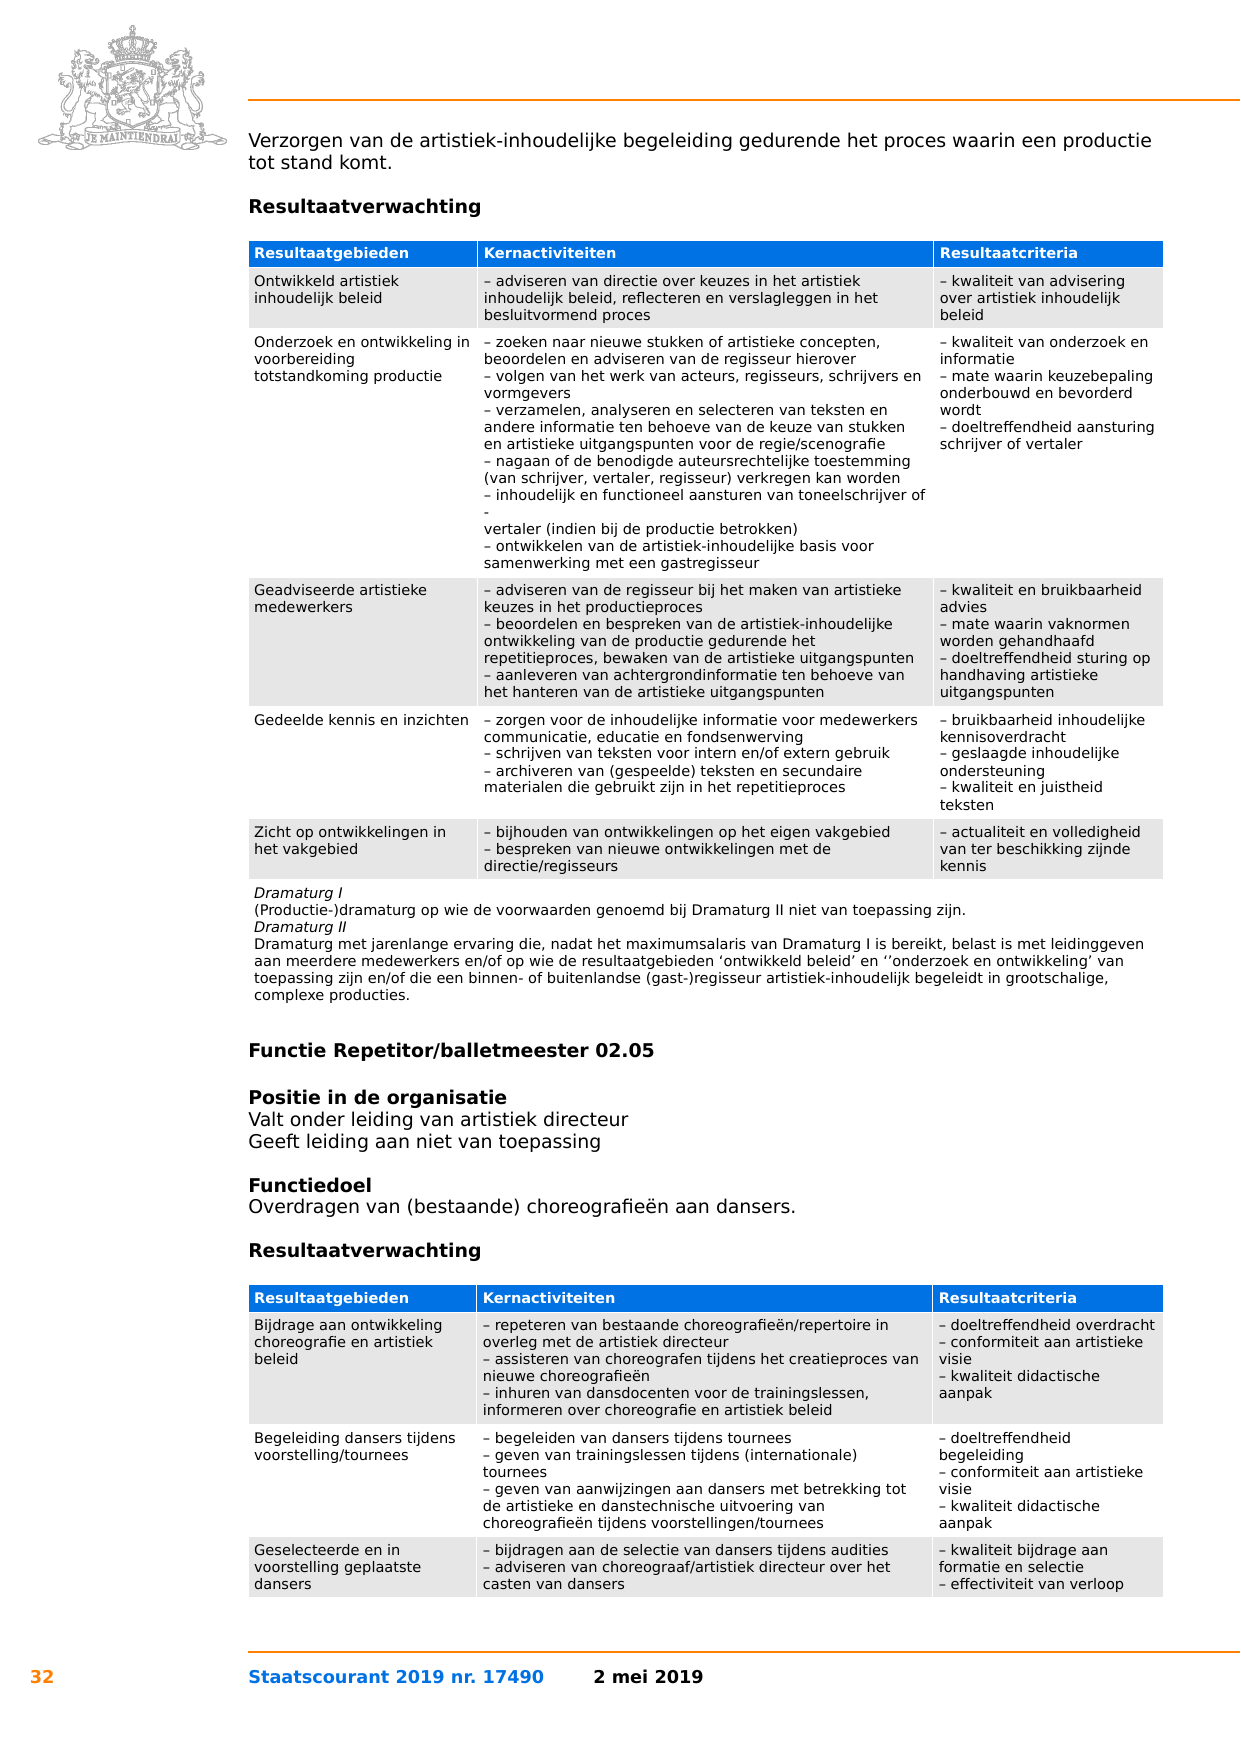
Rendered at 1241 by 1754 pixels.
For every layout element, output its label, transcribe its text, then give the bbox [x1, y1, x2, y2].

table_cell – actualiteit en volledigheid van ter beschikking zijnde kennis [934, 819, 1163, 879]
table_header Resultaatgebieden [249, 1285, 476, 1312]
table_cell – repeteren van bestaande choreografieën/repertoire in overleg met de artistiek directeur – assisteren van choreografen tijdens het creatieproces van nieuwe choreografieën – inhuren van dansdocenten voor de trainingslessen, informeren over choreografie en artistiek beleid [477, 1313, 932, 1424]
text Valt onder leiding van artistiek directeur [248, 1109, 1163, 1131]
table_cell – adviseren van de regisseur bij het maken van artistieke keuzes in het productieproces – beoordelen en bespreken van de artistiek-inhoudelijke ontwikkeling van de productie gedurende het repetitieproces, bewaken van de artistieke uitgangspunten – aanleveren van achtergrondinformatie ten behoeve van het hanteren van de artistieke uitgangspunten [478, 578, 933, 706]
table_cell – kwaliteit van advisering over artistiek inhoudelijk beleid [934, 268, 1163, 328]
text Positie in de organisatie [248, 1087, 1163, 1109]
table_cell – begeleiden van dansers tijdens tournees – geven van trainingslessen tijdens (internationale) tournees – geven van aanwijzingen aan dansers met betrekking tot de artistieke en danstechnische uitvoering van choreografieën tijdens voorstellingen/tournees [477, 1425, 932, 1536]
table_cell Geadviseerde artistieke medewerkers [249, 578, 477, 706]
table_cell Gedeelde kennis en inzichten [249, 707, 477, 818]
table_cell Zicht op ontwikkelingen in het vakgebied [249, 819, 477, 879]
table_cell – zorgen voor de inhoudelijke informatie voor medewerkers communicatie, educatie en fondsenwerving – schrijven van teksten voor intern en/of extern gebruik – archiveren van (gespeelde) teksten en secundaire materialen die gebruikt zijn in het repetitieproces [478, 707, 933, 818]
table_header Resultaatcriteria [934, 241, 1163, 267]
table_cell Onderzoek en ontwikkeling in voorbereiding totstandkoming productie [249, 329, 477, 576]
text Functiedoel [248, 1174, 1163, 1196]
table_header Resultaatcriteria [933, 1285, 1163, 1312]
table_cell Ontwikkeld artistiek inhoudelijk beleid [249, 268, 477, 328]
table_header Resultaatgebieden [249, 241, 477, 267]
table_cell – zoeken naar nieuwe stukken of artistieke concepten, beoordelen en adviseren van de regisseur hierover – volgen van het werk van acteurs, regisseurs, schrijvers en vormgevers – verzamelen, analyseren en selecteren van teksten en andere informatie ten behoeve van de keuze van stukken en artistieke uitgangspunten voor de regie/scenografie – nagaan of de benodigde auteursrechtelijke toestemming (van schrijver, vertaler, regisseur) verkregen kan worden – inhoudelijk en functioneel aansturen van toneelschrijver of - vertaler (indien bij de productie betrokken) – ontwikkelen van de artistiek-inhoudelijke basis voor samenwerking met een gastregisseur [478, 329, 933, 576]
table_cell – bijhouden van ontwikkelingen op het eigen vakgebied – bespreken van nieuwe ontwikkelingen met de directie/regisseurs [478, 819, 933, 879]
table_cell Begeleiding dansers tijdens voorstelling/tournees [249, 1425, 476, 1536]
text Overdragen van (bestaande) choreografieën aan dansers. [248, 1196, 1163, 1218]
table_cell – bijdragen aan de selectie van dansers tijdens audities – adviseren van choreograaf/artistiek directeur over het casten van dansers [477, 1537, 932, 1597]
table_cell Geselecteerde en in voorstelling geplaatste dansers [249, 1537, 476, 1597]
subtitle Functie Repetitor/balletmeester 02.05 [248, 1040, 1163, 1062]
table_cell – doeltreffendheid begeleiding – conformiteit aan artistieke visie – kwaliteit didactische aanpak [933, 1425, 1163, 1536]
table_header Kernactiviteiten [477, 1285, 932, 1312]
table_cell – bruikbaarheid inhoudelijke kennisoverdracht – geslaagde inhoudelijke ondersteuning – kwaliteit en juistheid teksten [934, 707, 1163, 818]
table_cell – doeltreffendheid overdracht – conformiteit aan artistieke visie – kwaliteit didactische aanpak [933, 1313, 1163, 1424]
table_cell – kwaliteit en bruikbaarheid advies – mate waarin vaknormen worden gehandhaafd – doeltreffendheid sturing op handhaving artistieke uitgangspunten [934, 578, 1163, 706]
text Resultaatverwachting [248, 1240, 1163, 1262]
table_cell Dramaturg I (Productie-)dramaturg op wie de voorwaarden genoemd bij Dramaturg II niet van toepassing zijn. Dramaturg II Dramaturg met jarenlange ervaring die, nadat het maximumsalaris van Dramaturg I is bereikt, belast is met leidinggeven aan meerdere medewerkers en/of op wie de resultaatgebieden ‘ontwikkeld beleid’ en ‘’onderzoek en ontwikkeling’ van toepassing zijn en/of die een binnen- of buitenlandse (gast-)regisseur artistiek-inhoudelijk begeleidt in grootschalige, complexe producties. [249, 880, 1163, 1009]
table_cell Bijdrage aan ontwikkeling choreografie en artistiek beleid [249, 1313, 476, 1424]
picture [38, 25, 227, 150]
table_header Kernactiviteiten [478, 241, 933, 267]
text Geeft leiding aan niet van toepassing [248, 1131, 1163, 1153]
text Verzorgen van de artistiek-inhoudelijke begeleiding gedurende het proces waarin een productie tot stand komt. [248, 130, 1163, 174]
table_cell – adviseren van directie over keuzes in het artistiek inhoudelijk beleid, reflecteren en verslagleggen in het besluitvormend proces [478, 268, 933, 328]
table_cell – kwaliteit bijdrage aan formatie en selectie – effectiviteit van verloop [933, 1537, 1163, 1597]
text Resultaatverwachting [248, 196, 1163, 218]
table_cell – kwaliteit van onderzoek en informatie – mate waarin keuzebepaling onderbouwd en bevorderd wordt – doeltreffendheid aansturing schrijver of vertaler [934, 329, 1163, 576]
